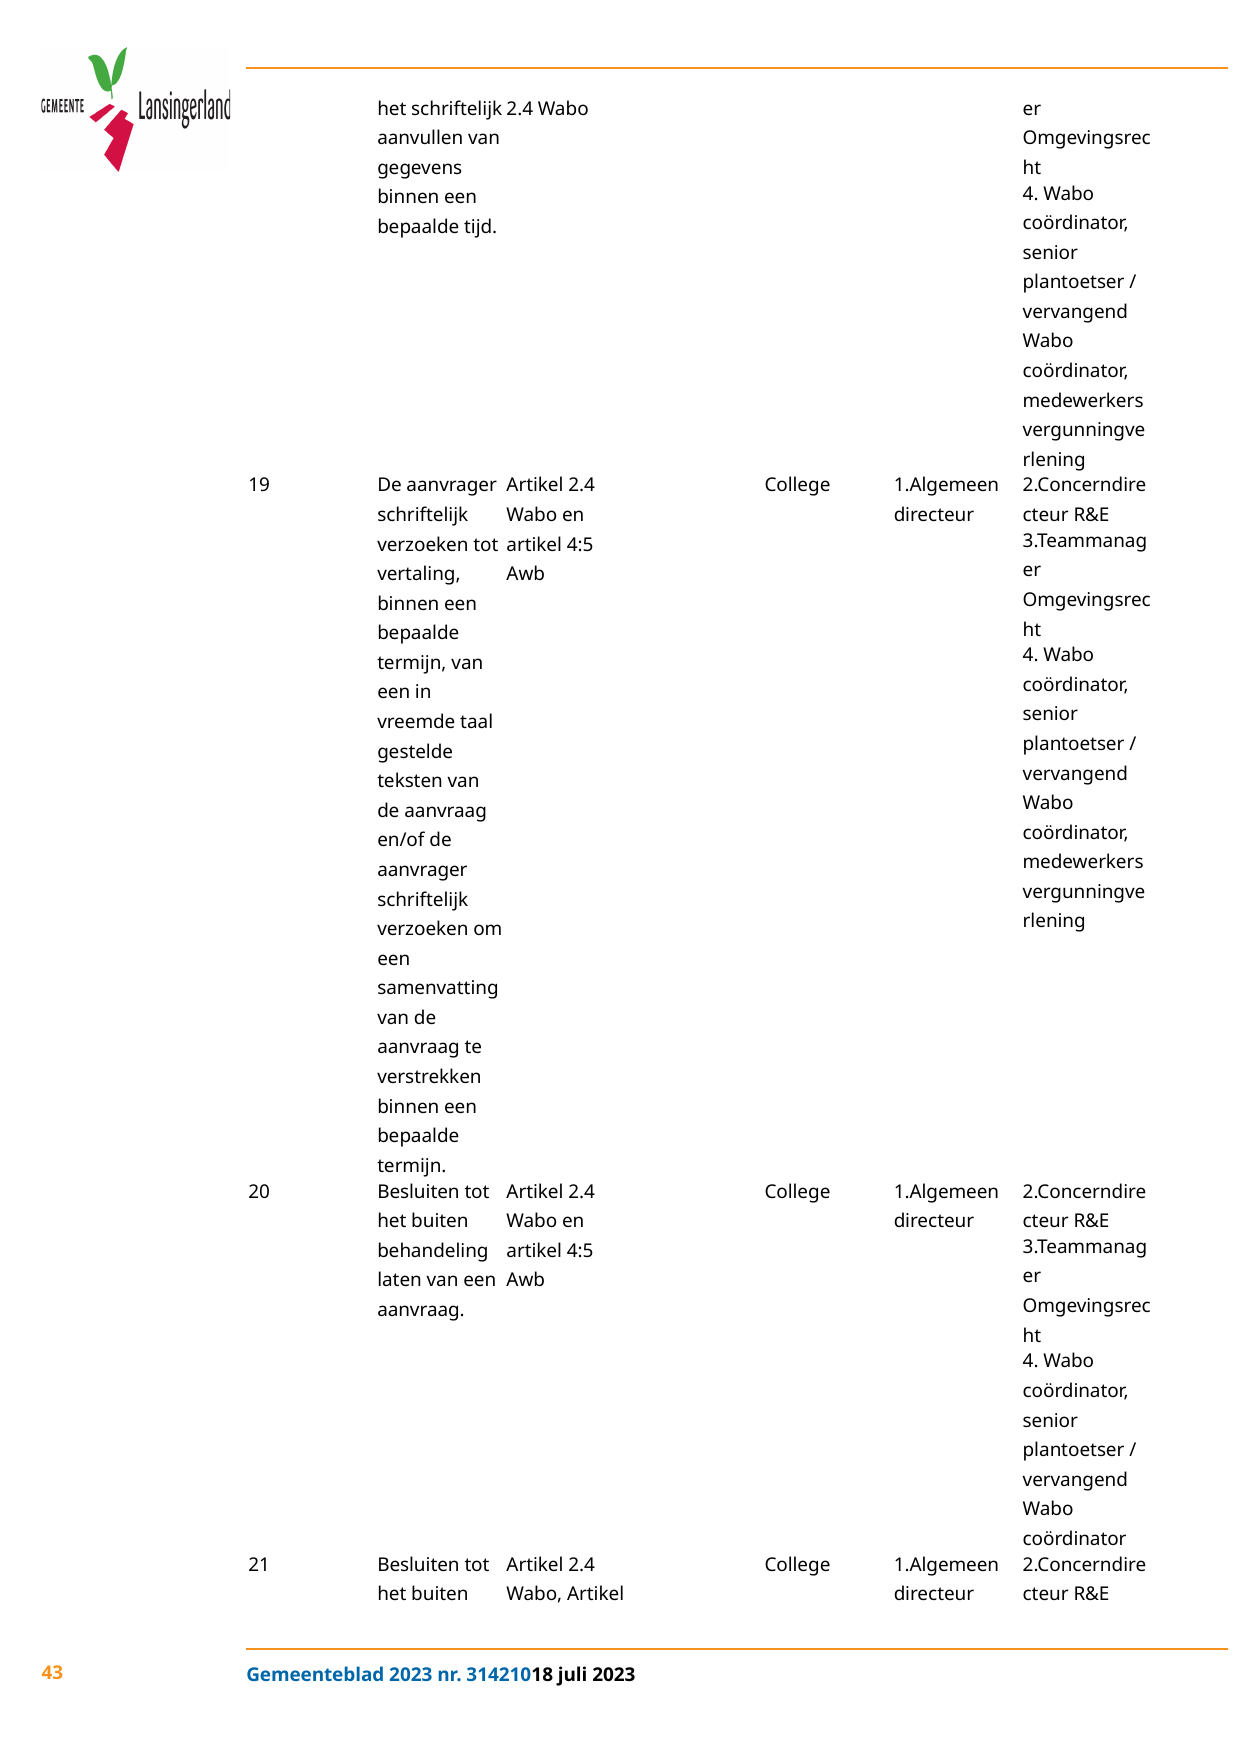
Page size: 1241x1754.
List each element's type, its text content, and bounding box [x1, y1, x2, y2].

table_cell 2.Concerndirecteur R&E [1023, 472, 1152, 527]
table_cell 4. Wabo coördinator, senior plantoetser / vervangend Wabo coördinator, medewerkers vergunningverlening [1023, 180, 1152, 472]
table_cell 20 [248, 1178, 377, 1551]
table_cell 2.Concerndirecteur R&E [1023, 1178, 1152, 1233]
table_cell 4. Wabo coördinator, senior plantoetser / vervangend Wabo coördinator, medewerkers vergunningverlening [1023, 641, 1152, 1178]
table_cell Artikel 2.4 Wabo en artikel 4:5 Awb [506, 472, 635, 1178]
table_cell Besluiten tot het buiten behandeling laten van een aanvraag. [377, 1178, 506, 1551]
table_cell het schriftelijk aanvullen van gegevens binnen een bepaalde tijd. [377, 95, 506, 472]
table_cell [635, 1551, 764, 1606]
table_cell er Omgevingsrecht [1023, 95, 1152, 180]
table_cell College [764, 1178, 893, 1551]
table_cell [764, 95, 893, 472]
table_cell [635, 1178, 764, 1551]
table_cell College [764, 1551, 893, 1606]
table_cell [635, 472, 764, 1178]
table_cell 1.Algemeen directeur [894, 472, 1022, 1178]
table_cell [248, 95, 377, 472]
table_cell Artikel 2.4 Wabo en artikel 4:5 Awb [506, 1178, 635, 1551]
table_cell 2.4 Wabo [506, 95, 635, 472]
table_cell De aanvrager schriftelijk verzoeken tot vertaling, binnen een bepaalde termijn, van een in vreemde taal gestelde teksten van de aanvraag en/of de aanvrager schriftelijk verzoeken om een samenvatting van de aanvraag te verstrekken binnen een bepaalde termijn. [377, 472, 506, 1178]
table_cell [894, 95, 1022, 472]
table_cell 21 [248, 1551, 377, 1606]
table_cell 1.Algemeen directeur [894, 1551, 1022, 1606]
table_cell 1.Algemeen directeur [894, 1178, 1022, 1551]
picture [41, 47, 231, 172]
table_cell 3.Teammanager Omgevingsrecht [1023, 1233, 1152, 1348]
table_cell College [764, 472, 893, 1178]
table_cell 3.Teammanager Omgevingsrecht [1023, 527, 1152, 641]
table_cell Besluiten tot het buiten [377, 1551, 506, 1606]
table_cell 2.Concerndirecteur R&E [1023, 1551, 1152, 1606]
table_cell [635, 95, 764, 472]
table_cell 19 [248, 472, 377, 1178]
table_cell Artikel 2.4 Wabo, Artikel [506, 1551, 635, 1606]
table_cell 4. Wabo coördinator, senior plantoetser / vervangend Wabo coördinator [1023, 1348, 1152, 1551]
